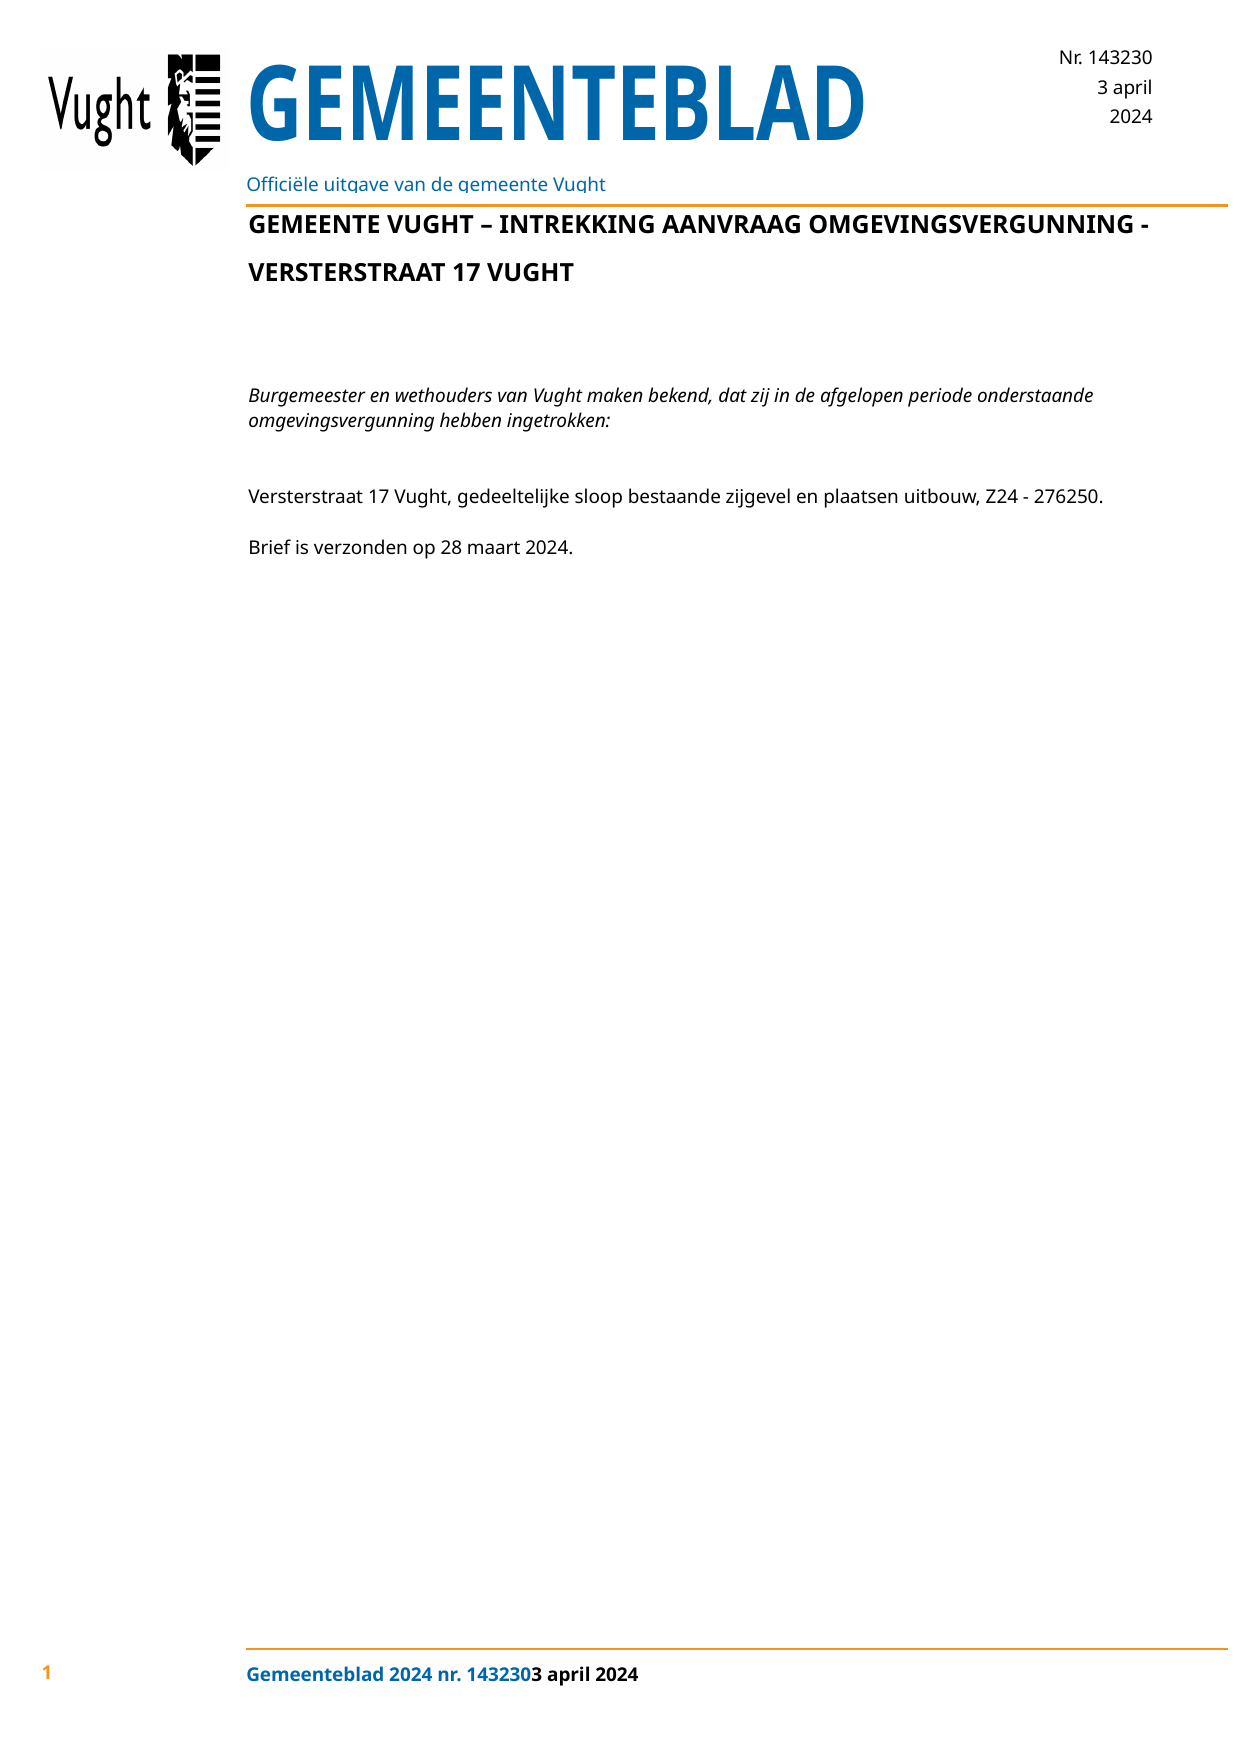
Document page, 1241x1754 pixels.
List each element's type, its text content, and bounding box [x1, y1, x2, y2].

text Versterstraat 17 Vught, gedeeltelijke sloop bestaande zijgevel en plaatsen uitbouw, Z24 - 276250. [248, 484, 1152, 509]
text Brief is verzonden op 28 maart 2024. [248, 534, 1152, 560]
picture [41, 47, 231, 172]
text Burgemeester en wethouders van Vught maken bekend, dat zij in de afgelopen periode onderstaande omgevingsvergunning hebben ingetrokken: [248, 382, 1152, 433]
text GEMEENTE VUGHT – INTREKKING AANVRAAG OMGEVINGSVERGUNNING - VERSTERSTRAAT 17 VUGHT [248, 207, 1152, 288]
